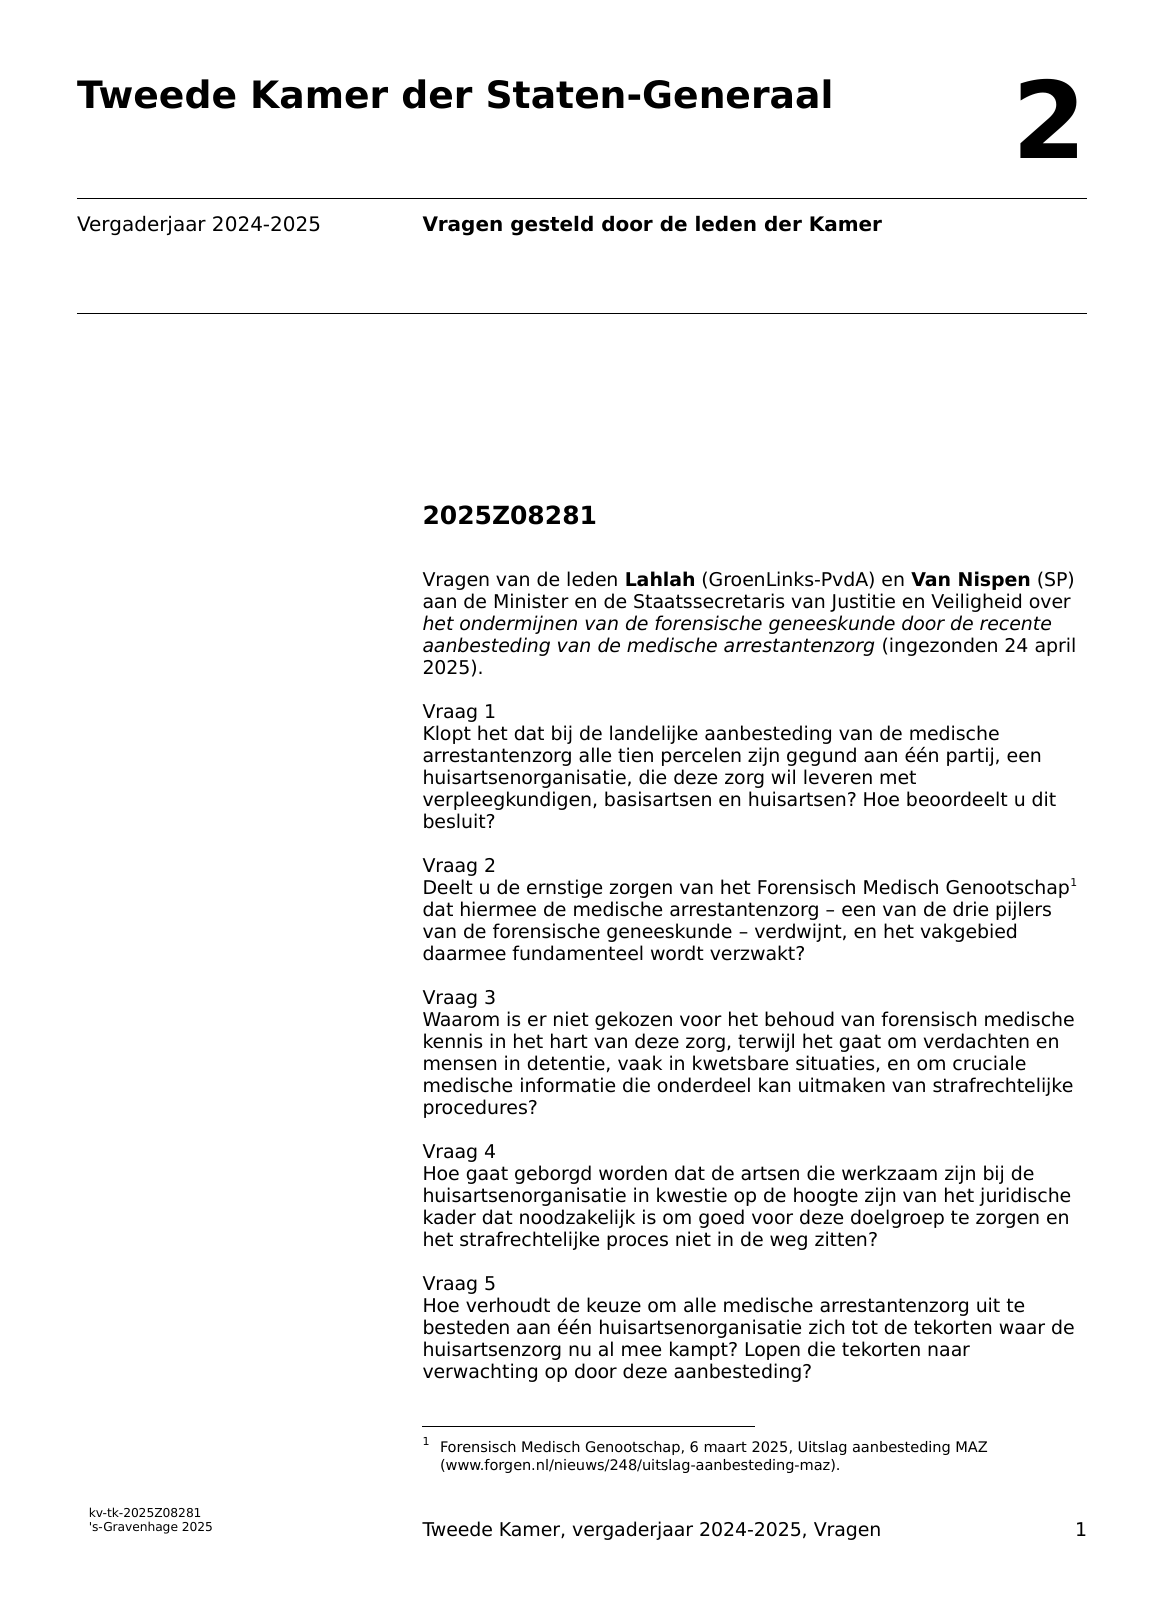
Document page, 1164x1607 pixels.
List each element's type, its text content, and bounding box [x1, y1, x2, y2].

table_header 2 [886, 59, 1087, 198]
text Deelt u de ernstige zorgen van het Forensisch Medisch Genootschap dat hiermee de medische arrestantenzorg – een van de drie pijlers van de forensische geneeskunde – verdwijnt, en het vakgebied daarmee fundamenteel wordt verzwakt? [422, 877, 1087, 965]
text Vraag 5 [422, 1273, 1087, 1295]
text Vraag 2 [422, 855, 1087, 877]
text Vraag 3 [422, 987, 1087, 1009]
text Forensisch Medisch Genootschap, 6 maart 2025, Uitslag aanbesteding MAZ (www.forgen.nl/nieuws/248/uitslag-aanbesteding-maz). [422, 1435, 1087, 1474]
text Waarom is er niet gekozen voor het behoud van forensisch medische kennis in het hart van deze zorg, terwijl het gaat om verdachten en mensen in detentie, vaak in kwetsbare situaties, en om cruciale medische informatie die onderdeel kan uitmaken van strafrechtelijke procedures? [422, 1009, 1087, 1119]
text Klopt het dat bij de landelijke aanbesteding van de medische arrestantenzorg alle tien percelen zijn gegund aan één partij, een huisartsenorganisatie, die deze zorg wil leveren met verpleegkundigen, basisartsen en huisartsen? Hoe beoordeelt u dit besluit? [422, 723, 1087, 833]
text kv-tk-2025Z08281 [88, 1506, 323, 1520]
text 's-Gravenhage 2025 [88, 1520, 323, 1534]
text Vragen van de leden Lahlah (GroenLinks-PvdA) en Van Nispen (SP) aan de Minister en de Staatssecretaris van Justitie en Veiligheid over het ondermijnen van de forensische geneeskunde door de recente aanbesteding van de medische arrestantenzorg (ingezonden 24 april 2025). [422, 569, 1087, 679]
table_cell Vergaderjaar 2024-2025 [77, 199, 422, 313]
text 2025Z08281 [422, 501, 1087, 531]
text Vraag 4 [422, 1141, 1087, 1163]
text Hoe verhoudt de keuze om alle medische arrestantenzorg uit te besteden aan één huisartsenorganisatie zich tot de tekorten waar de huisartsenzorg nu al mee kampt? Lopen die tekorten naar verwachting op door deze aanbesteding? [422, 1295, 1087, 1383]
table_cell Vragen gesteld door de leden der Kamer [422, 199, 1087, 313]
text Hoe gaat geborgd worden dat de artsen die werkzaam zijn bij de huisartsenorganisatie in kwestie op de hoogte zijn van het juridische kader dat noodzakelijk is om goed voor deze doelgroep te zorgen en het strafrechtelijke proces niet in de weg zitten? [422, 1163, 1087, 1251]
text Vraag 1 [422, 701, 1087, 723]
table_header Tweede Kamer der Staten-Generaal [77, 59, 886, 198]
